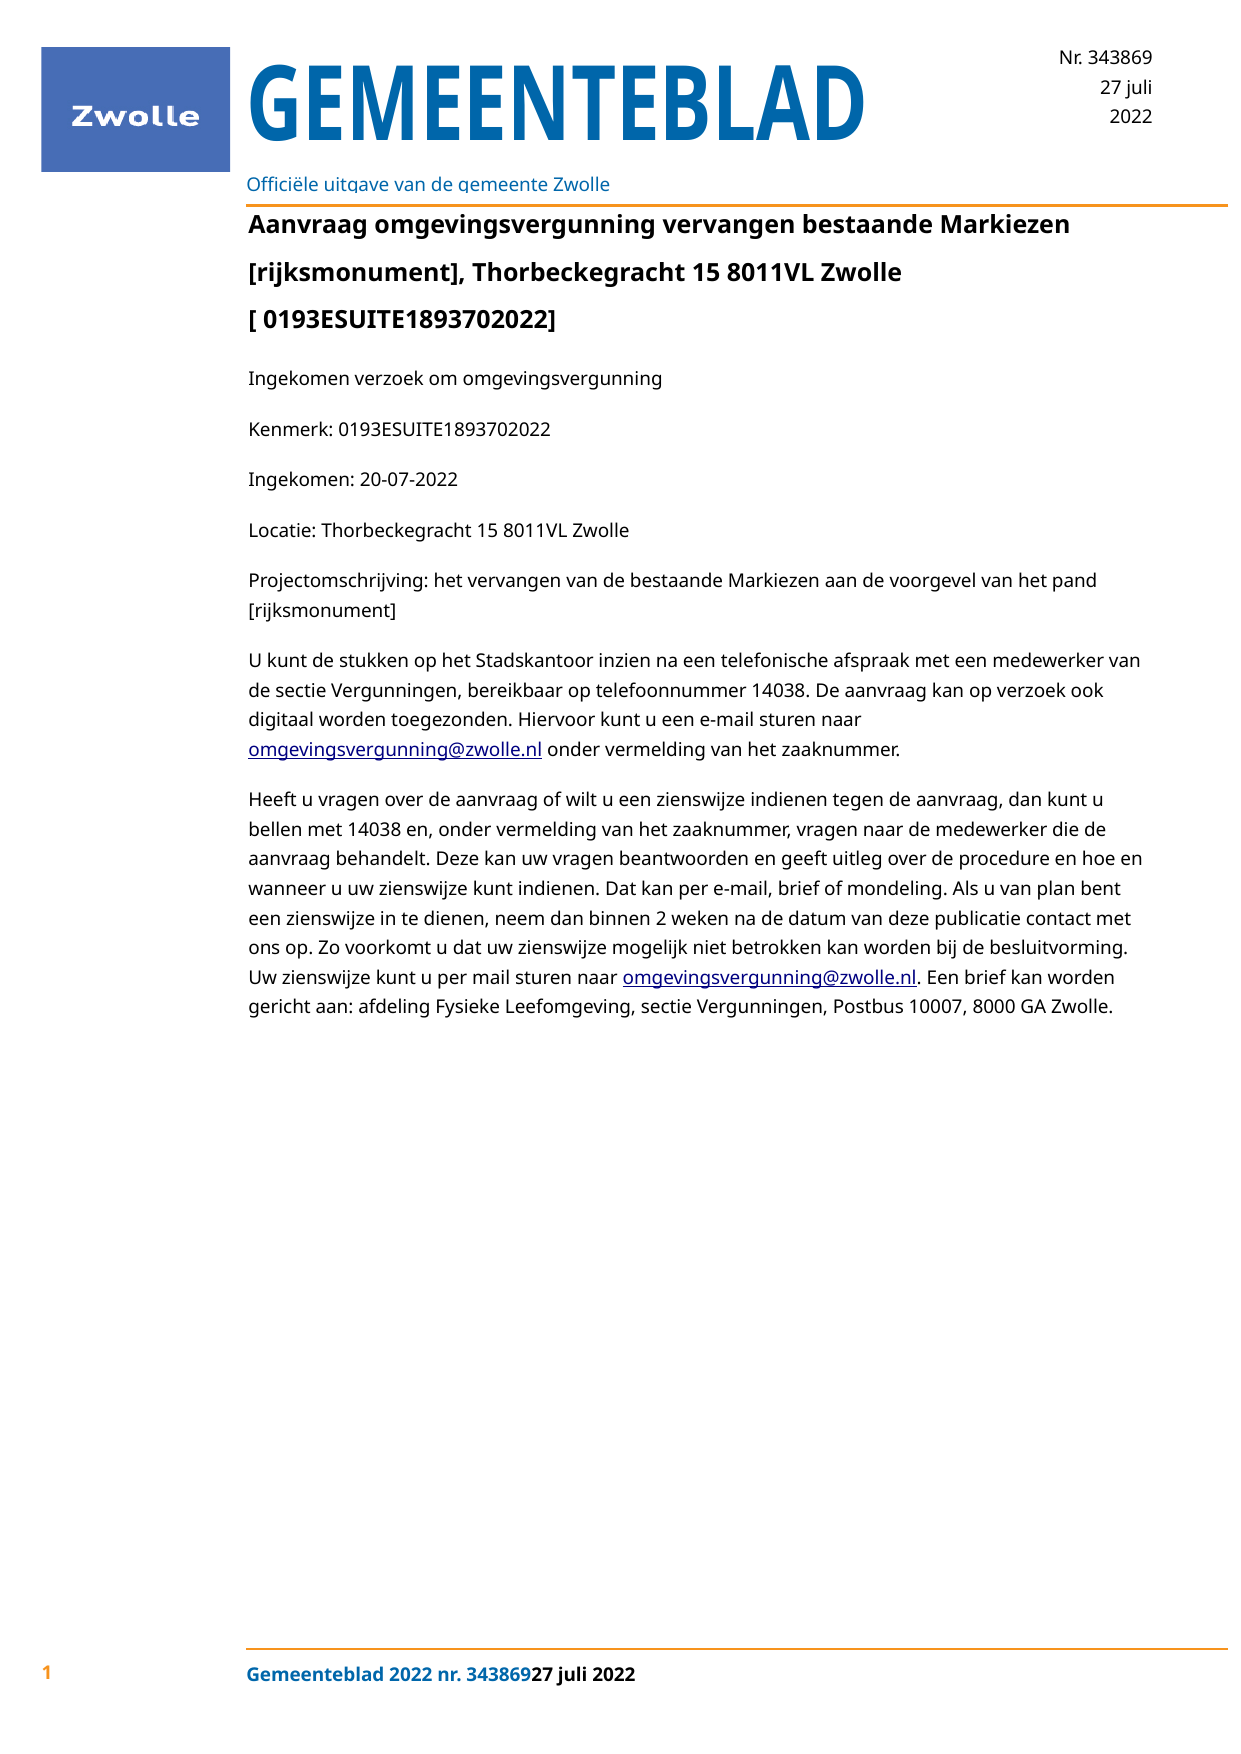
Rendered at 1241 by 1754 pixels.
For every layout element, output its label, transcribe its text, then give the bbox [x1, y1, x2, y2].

text Aanvraag omgevingsvergunning vervangen bestaande Markiezen [rijksmonument], Thorbeckegracht 15 8011VL Zwolle [ 0193ESUITE1893702022] [248, 207, 1152, 336]
text U kunt de stukken op het Stadskantoor inzien na een telefonische afspraak met een medewerker van de sectie Vergunningen, bereikbaar op telefoonnummer 14038. De aanvraag kan op verzoek ook digitaal worden toegezonden. Hiervoor kunt u een e-mail sturen naar omgevingsvergunning@zwolle.nl onder vermelding van het zaaknummer. [248, 647, 1152, 762]
picture [41, 47, 231, 172]
text Kenmerk: 0193ESUITE1893702022 [248, 416, 1152, 442]
text Projectomschrijving: het vervangen van de bestaande Markiezen aan de voorgevel van het pand [rijksmonument] [248, 567, 1152, 622]
text Ingekomen verzoek om omgevingsvergunning [248, 366, 1152, 391]
text Heeft u vragen over de aanvraag of wilt u een zienswijze indienen tegen de aanvraag, dan kunt u bellen met 14038 en, onder vermelding van het zaaknummer, vragen naar de medewerker die de aanvraag behandelt. Deze kan uw vragen beantwoorden en geeft uitleg over de procedure en hoe en wanneer u uw zienswijze kunt indienen. Dat kan per e-mail, brief of mondeling. Als u van plan bent een zienswijze in te dienen, neem dan binnen 2 weken na de datum van deze publicatie contact met ons op. Zo voorkomt u dat uw zienswijze mogelijk niet betrokken kan worden bij de besluitvorming. Uw zienswijze kunt u per mail sturen naar omgevingsvergunning@zwolle.nl. Een brief kan worden gericht aan: afdeling Fysieke Leefomgeving, sectie Vergunningen, Postbus 10007, 8000 GA Zwolle. [248, 786, 1152, 1019]
text Ingekomen: 20-07-2022 [248, 466, 1152, 492]
text Locatie: Thorbeckegracht 15 8011VL Zwolle [248, 517, 1152, 542]
